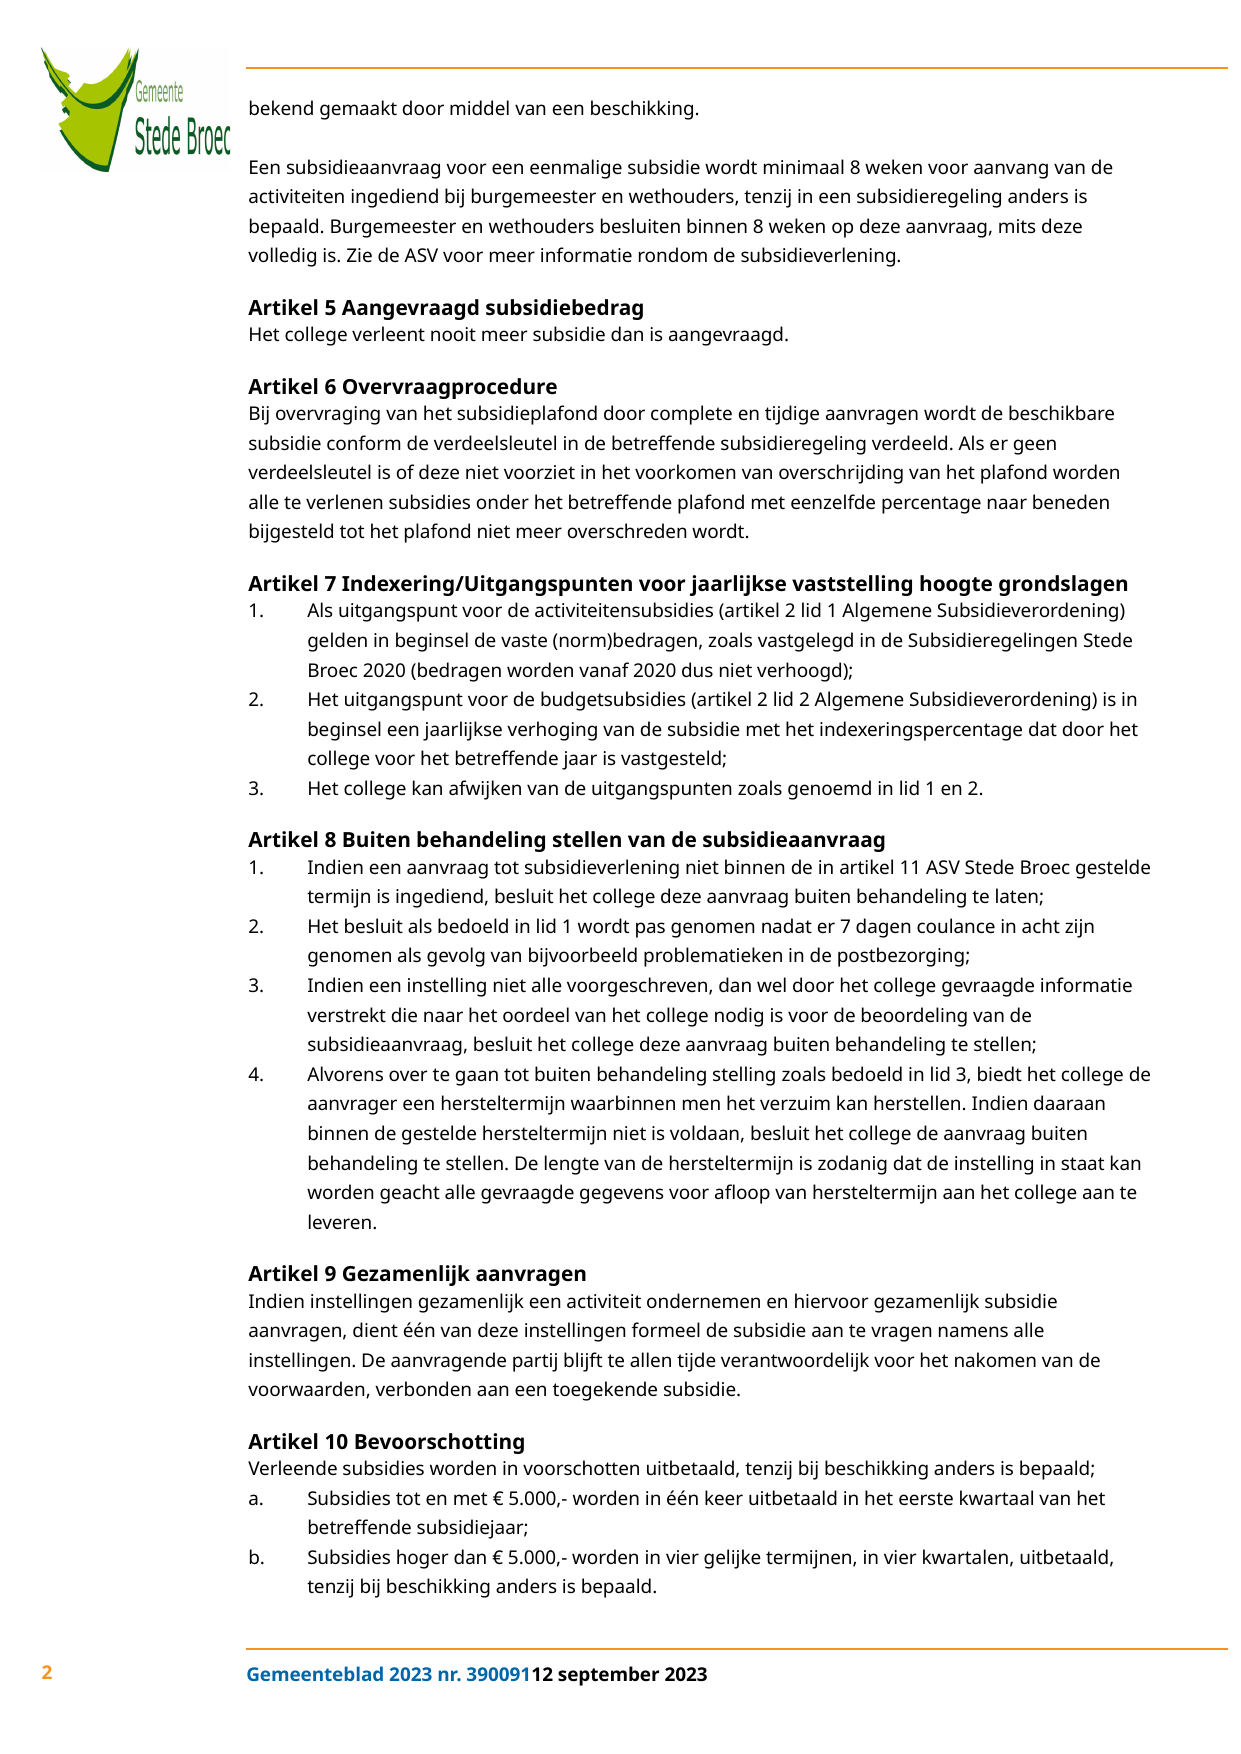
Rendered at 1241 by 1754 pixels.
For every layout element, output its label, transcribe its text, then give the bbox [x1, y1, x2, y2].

text Artikel 10 Bevoorschotting [248, 1427, 1152, 1455]
text Artikel 6 Overvraagprocedure [248, 372, 1152, 400]
list Het uitgangspunt voor de budgetsubsidies (artikel 2 lid 2 Algemene Subsidieverordening) is in beginsel een jaarlijkse verhoging van de subsidie met het indexeringspercentage dat door het college voor het betreffende jaar is vastgesteld; [248, 686, 1152, 771]
text Verleende subsidies worden in voorschotten uitbetaald, tenzij bij beschikking anders is bepaald; [248, 1455, 1152, 1481]
list Subsidies hoger dan € 5.000,- worden in vier gelijke termijnen, in vier kwartalen, uitbetaald, tenzij bij beschikking anders is bepaald. [248, 1544, 1152, 1599]
list Het college kan afwijken van de uitgangspunten zoals genoemd in lid 1 en 2. [248, 775, 1152, 801]
text Indien instellingen gezamenlijk een activiteit ondernemen en hiervoor gezamenlijk subsidie aanvragen, dient één van deze instellingen formeel de subsidie aan te vragen namens alle instellingen. De aanvragende partij blijft te allen tijde verantwoordelijk voor het nakomen van de voorwaarden, verbonden aan een toegekende subsidie. [248, 1288, 1152, 1402]
text bekend gemaakt door middel van een beschikking. [248, 95, 1152, 121]
list Indien een aanvraag tot subsidieverlening niet binnen de in artikel 11 ASV Stede Broec gestelde termijn is ingediend, besluit het college deze aanvraag buiten behandeling te laten; [248, 854, 1152, 909]
text Artikel 7 Indexering/Uitgangspunten voor jaarlijkse vaststelling hoogte grondslagen [248, 569, 1152, 598]
text Artikel 8 Buiten behandeling stellen van de subsidieaanvraag [248, 826, 1152, 854]
list Subsidies tot en met € 5.000,- worden in één keer uitbetaald in het eerste kwartaal van het betreffende subsidiejaar; [248, 1485, 1152, 1540]
text Een subsidieaanvraag voor een eenmalige subsidie wordt minimaal 8 weken voor aanvang van de activiteiten ingediend bij burgemeester en wethouders, tenzij in een subsidieregeling anders is bepaald. Burgemeester en wethouders besluiten binnen 8 weken op deze aanvraag, mits deze volledig is. Zie de ASV voor meer informatie rondom de subsidieverlening. [248, 154, 1152, 268]
list Alvorens over te gaan tot buiten behandeling stelling zoals bedoeld in lid 3, biedt het college de aanvrager een hersteltermijn waarbinnen men het verzuim kan herstellen. Indien daaraan binnen de gestelde hersteltermijn niet is voldaan, besluit het college de aanvraag buiten behandeling te stellen. De lengte van de hersteltermijn is zodanig dat de instelling in staat kan worden geacht alle gevraagde gegevens voor afloop van hersteltermijn aan het college aan te leveren. [248, 1061, 1152, 1235]
list Het besluit als bedoeld in lid 1 wordt pas genomen nadat er 7 dagen coulance in acht zijn genomen als gevolg van bijvoorbeeld problematieken in de postbezorging; [248, 913, 1152, 968]
text Het college verleent nooit meer subsidie dan is aangevraagd. [248, 322, 1152, 347]
text Artikel 9 Gezamenlijk aanvragen [248, 1259, 1152, 1288]
text Artikel 5 Aangevraagd subsidiebedrag [248, 293, 1152, 322]
list Indien een instelling niet alle voorgeschreven, dan wel door het college gevraagde informatie verstrekt die naar het oordeel van het college nodig is voor de beoordeling van de subsidieaanvraag, besluit het college deze aanvraag buiten behandeling te stellen; [248, 972, 1152, 1057]
list Als uitgangspunt voor de activiteitensubsidies (artikel 2 lid 1 Algemene Subsidieverordening) gelden in beginsel de vaste (norm)bedragen, zoals vastgelegd in de Subsidieregelingen Stede Broec 2020 (bedragen worden vanaf 2020 dus niet verhoogd); [248, 598, 1152, 682]
picture [41, 47, 231, 172]
text Bij overvraging van het subsidieplafond door complete en tijdige aanvragen wordt de beschikbare subsidie conform de verdeelsleutel in de betreffende subsidieregeling verdeeld. Als er geen verdeelsleutel is of deze niet voorziet in het voorkomen van overschrijding van het plafond worden alle te verlenen subsidies onder het betreffende plafond met eenzelfde percentage naar beneden bijgesteld tot het plafond niet meer overschreden wordt. [248, 400, 1152, 544]
